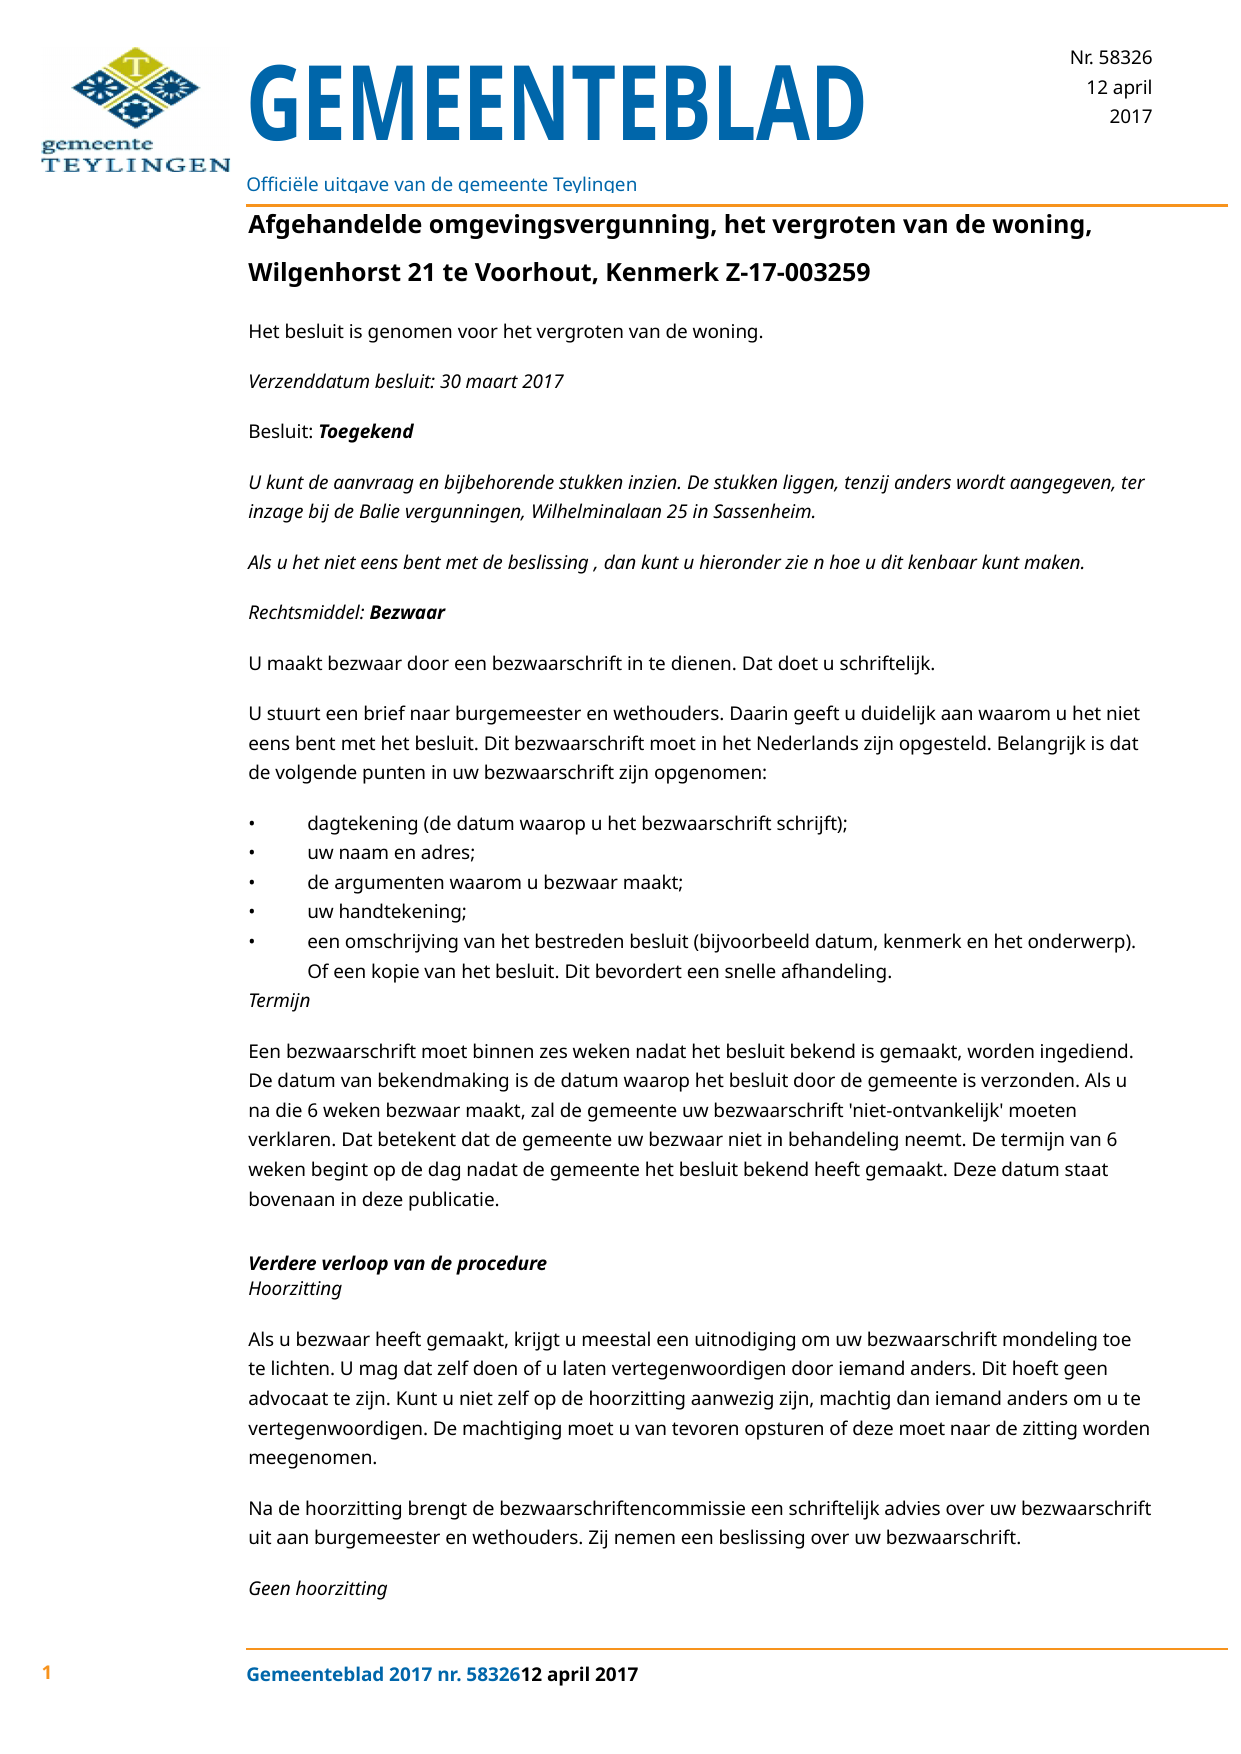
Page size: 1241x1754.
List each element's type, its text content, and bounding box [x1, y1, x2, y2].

list de argumenten waarom u bezwaar maakt; [248, 869, 1152, 895]
text Termijn [248, 987, 1152, 1013]
text Besluit: Toegekend [248, 419, 1152, 444]
text U maakt bezwaar door een bezwaarschrift in te dienen. Dat doet u schriftelijk. [248, 650, 1152, 676]
text U kunt de aanvraag en bijbehorende stukken inzien. De stukken liggen, tenzij anders wordt aangegeven, ter inzage bij de Balie vergunningen, Wilhelminalaan 25 in Sassenheim. [248, 469, 1152, 524]
text Hoorzitting [248, 1276, 1152, 1301]
text Een bezwaarschrift moet binnen zes weken nadat het besluit bekend is gemaakt, worden ingediend. De datum van bekendmaking is de datum waarop het besluit door de gemeente is verzonden. Als u na die 6 weken bezwaar maakt, zal de gemeente uw bezwaarschrift 'niet-ontvankelijk' moeten verklaren. Dat betekent dat de gemeente uw bezwaar niet in behandeling neemt. De termijn van 6 weken begint op de dag nadat de gemeente het besluit bekend heeft gemaakt. Deze datum staat bovenaan in deze publicatie. [248, 1038, 1152, 1212]
text Geen hoorzitting [248, 1575, 1152, 1600]
text Als u het niet eens bent met de beslissing , dan kunt u hieronder zie n hoe u dit kenbaar kunt maken. [248, 549, 1152, 575]
list uw naam en adres; [248, 839, 1152, 865]
text Rechtsmiddel: Bezwaar [248, 599, 1152, 625]
text Afgehandelde omgevingsvergunning, het vergroten van de woning, Wilgenhorst 21 te Voorhout, Kenmerk Z-17-003259 [248, 207, 1152, 288]
text U stuurt een brief naar burgemeester en wethouders. Daarin geeft u duidelijk aan waarom u het niet eens bent met het besluit. Dit bezwaarschrift moet in het Nederlands zijn opgesteld. Belangrijk is dat de volgende punten in uw bezwaarschrift zijn opgenomen: [248, 700, 1152, 785]
picture [41, 47, 231, 172]
list een omschrijving van het bestreden besluit (bijvoorbeeld datum, kenmerk en het onderwerp). Of een kopie van het besluit. Dit bevordert een snelle afhandeling. [248, 928, 1152, 984]
text Het besluit is genomen voor het vergroten van de woning. [248, 318, 1152, 344]
list dagtekening (de datum waarop u het bezwaarschrift schrijft); [248, 810, 1152, 836]
text Als u bezwaar heeft gemaakt, krijgt u meestal een uitnodiging om uw bezwaarschrift mondeling toe te lichten. U mag dat zelf doen of u laten vertegenwoordigen door iemand anders. Dit hoeft geen advocaat te zijn. Kunt u niet zelf op de hoorzitting aanwezig zijn, machtig dan iemand anders om u te vertegenwoordigen. De machtiging moet u van tevoren opsturen of deze moet naar de zitting worden meegenomen. [248, 1326, 1152, 1470]
text Na de hoorzitting brengt de bezwaarschriftencommissie een schriftelijk advies over uw bezwaarschrift uit aan burgemeester en wethouders. Zij nemen een beslissing over uw bezwaarschrift. [248, 1495, 1152, 1550]
text Verzenddatum besluit: 30 maart 2017 [248, 368, 1152, 394]
text Verdere verloop van de procedure [248, 1250, 1152, 1276]
list uw handtekening; [248, 899, 1152, 924]
